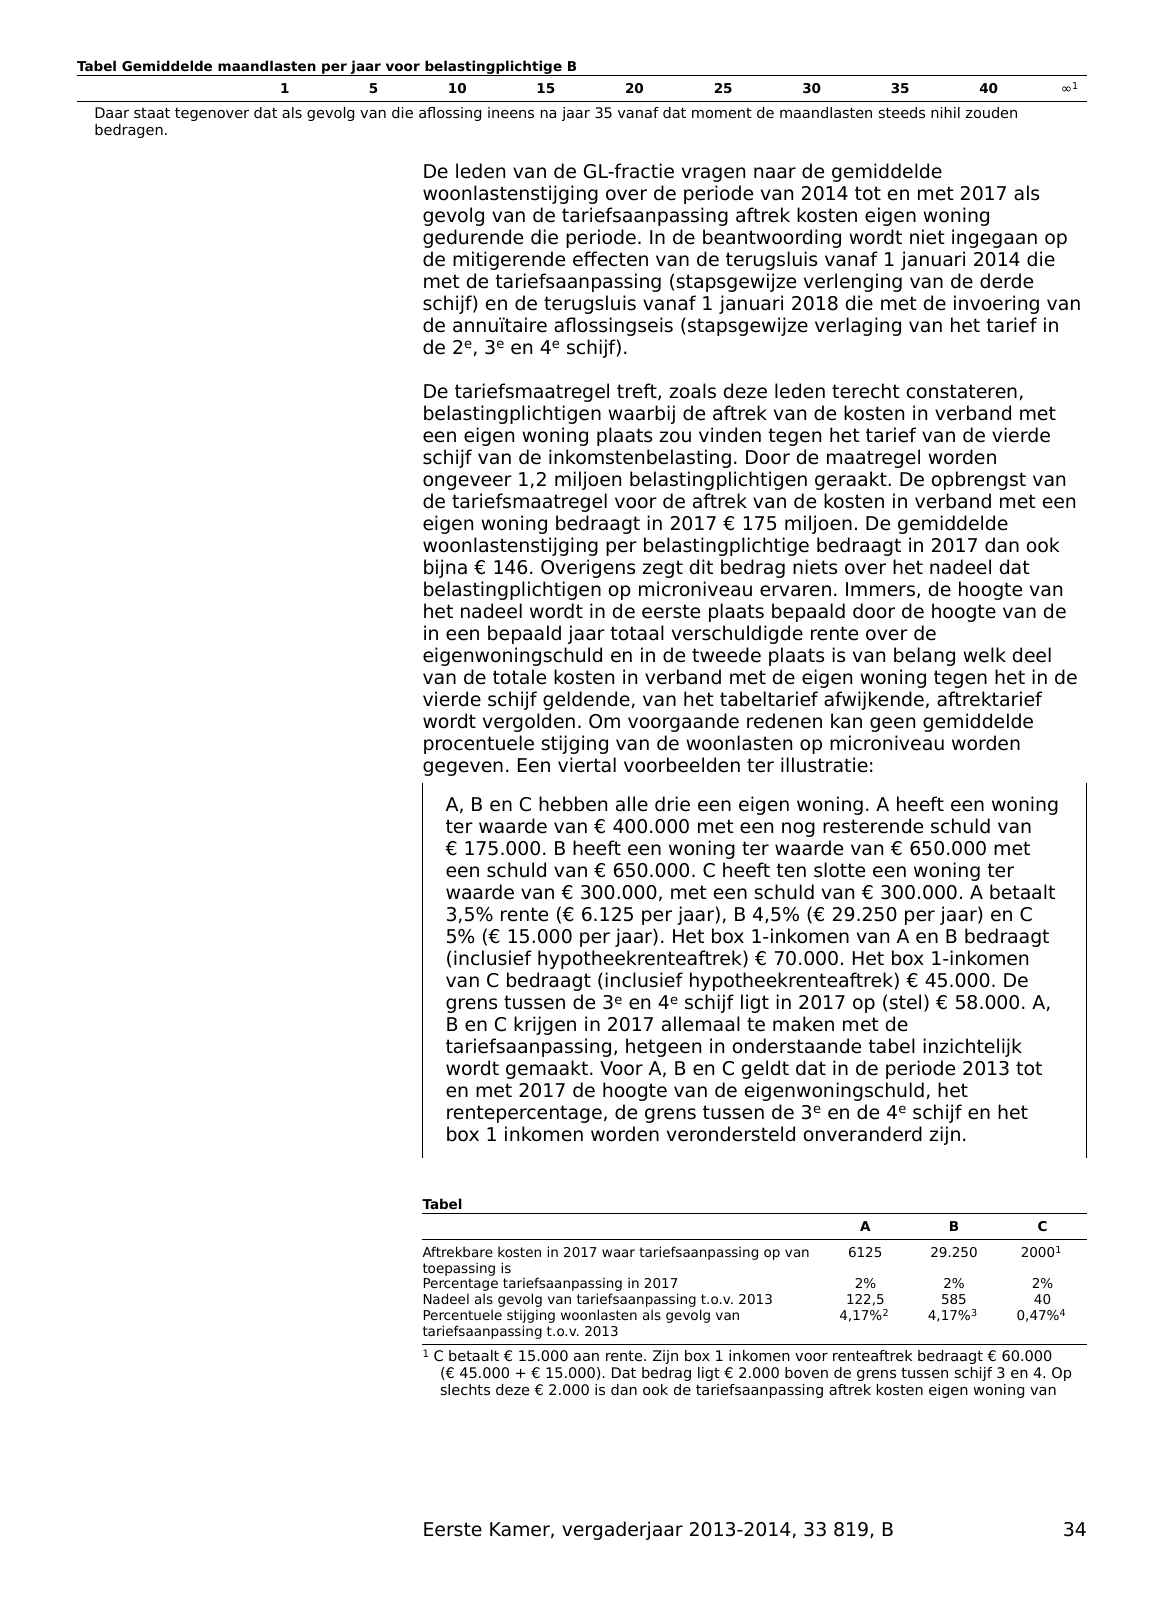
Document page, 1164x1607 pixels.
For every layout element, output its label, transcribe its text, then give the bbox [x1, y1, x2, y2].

table_header Tabel [422, 1197, 1087, 1213]
table_cell Percentage tariefsaanpassing in 2017 [422, 1276, 821, 1292]
table_cell 20 [561, 76, 649, 101]
table_cell 10 [384, 76, 472, 101]
table_cell 4,17%3 [910, 1308, 998, 1344]
table_cell 30 [738, 76, 827, 101]
table_cell Daar staat tegenover dat als gevolg van die aflossing ineens na jaar 35 vanaf dat moment de maandlasten steeds nihil zouden bedragen. [77, 102, 1087, 139]
table_cell [422, 1214, 821, 1239]
table_cell 5 [295, 76, 384, 101]
text De leden van de GL-fractie vragen naar de gemiddelde woonlastenstijging over de periode van 2014 tot en met 2017 als gevolg van de tariefsaanpassing aftrek kosten eigen woning gedurende die periode. In de beantwoording wordt niet ingegaan op de mitigerende effecten van de terugsluis vanaf 1 januari 2014 die met de tariefsaanpassing (stapsgewijze verlenging van de derde schijf) en de terugsluis vanaf 1 januari 2018 die met de invoering van de annuïtaire aflossingseis (stapsgewijze verlaging van het tarief in de 2e, 3e en 4e schijf). [422, 161, 1087, 359]
table_cell 2% [910, 1276, 998, 1292]
table_cell B [910, 1214, 998, 1239]
table_cell 29.250 [910, 1240, 998, 1276]
table_cell 40 [915, 76, 1004, 101]
table_cell 6125 [821, 1240, 909, 1276]
table_cell 122,5 [821, 1292, 909, 1308]
table_cell Percentuele stijging woonlasten als gevolg van tariefsaanpassing t.o.v. 2013 [422, 1308, 821, 1344]
table_cell 25 [650, 76, 738, 101]
table_header A, B en C hebben alle drie een eigen woning. A heeft een woning ter waarde van € 400.000 met een nog resterende schuld van € 175.000. B heeft een woning ter waarde van € 650.000 met een schuld van € 650.000. C heeft ten slotte een woning ter waarde van € 300.000, met een schuld van € 300.000. A betaalt 3,5% rente (€ 6.125 per jaar), B 4,5% (€ 29.250 per jaar) en C 5% (€ 15.000 per jaar). Het box 1-inkomen van A en B bedraagt (inclusief hypotheekrenteaftrek) € 70.000. Het box 1-inkomen van C bedraagt (inclusief hypotheekrenteaftrek) € 45.000. De grens tussen de 3e en 4e schijf ligt in 2017 op (stel) € 58.000. A, B en C krijgen in 2017 allemaal te maken met de tariefsaanpassing, hetgeen in onderstaande tabel inzichtelijk wordt gemaakt. Voor A, B en C geldt dat in de periode 2013 tot en met 2017 de hoogte van de eigenwoningschuld, het rentepercentage, de grens tussen de 3e en de 4e schijf en het box 1 inkomen worden verondersteld onveranderd zijn. [423, 783, 1086, 1158]
table_cell C [998, 1214, 1087, 1239]
table_cell 2% [821, 1276, 909, 1292]
table_cell ∞1 [1004, 76, 1087, 101]
table_cell 4,17%2 [821, 1308, 909, 1344]
table_cell 585 [910, 1292, 998, 1308]
table_cell 20001 [998, 1240, 1087, 1276]
table_cell 15 [473, 76, 561, 101]
table_cell 1 C betaalt € 15.000 aan rente. Zijn box 1 inkomen voor renteaftrek bedraagt € 60.000 (€ 45.000 + € 15.000). Dat bedrag ligt € 2.000 boven de grens tussen schijf 3 en 4. Op slechts deze € 2.000 is dan ook de tariefsaanpassing aftrek kosten eigen woning van [422, 1345, 1087, 1398]
table_cell 40 [998, 1292, 1087, 1308]
table_cell A [821, 1214, 909, 1239]
table_cell Aftrekbare kosten in 2017 waar tariefsaanpassing op van toepassing is [422, 1240, 821, 1276]
table_cell Nadeel als gevolg van tariefsaanpassing t.o.v. 2013 [422, 1292, 821, 1308]
table_cell 35 [827, 76, 915, 101]
text De tariefsmaatregel treft, zoals deze leden terecht constateren, belastingplichtigen waarbij de aftrek van de kosten in verband met een eigen woning plaats zou vinden tegen het tarief van de vierde schijf van de inkomstenbelasting. Door de maatregel worden ongeveer 1,2 miljoen belastingplichtigen geraakt. De opbrengst van de tariefsmaatregel voor de aftrek van de kosten in verband met een eigen woning bedraagt in 2017 € 175 miljoen. De gemiddelde woonlastenstijging per belastingplichtige bedraagt in 2017 dan ook bijna € 146. Overigens zegt dit bedrag niets over het nadeel dat belastingplichtigen op microniveau ervaren. Immers, de hoogte van het nadeel wordt in de eerste plaats bepaald door de hoogte van de in een bepaald jaar totaal verschuldigde rente over de eigenwoningschuld en in de tweede plaats is van belang welk deel van de totale kosten in verband met de eigen woning tegen het in de vierde schijf geldende, van het tabeltarief afwijkende, aftrektarief wordt vergolden. Om voorgaande redenen kan geen gemiddelde procentuele stijging van de woonlasten op microniveau worden gegeven. Een viertal voorbeelden ter illustratie: [422, 381, 1087, 776]
table_cell 2% [998, 1276, 1087, 1292]
table_cell 0,47%4 [998, 1308, 1087, 1344]
table_cell 1 [207, 76, 295, 101]
table_cell [77, 76, 207, 101]
table_header Tabel Gemiddelde maandlasten per jaar voor belastingplichtige B [77, 59, 1087, 75]
